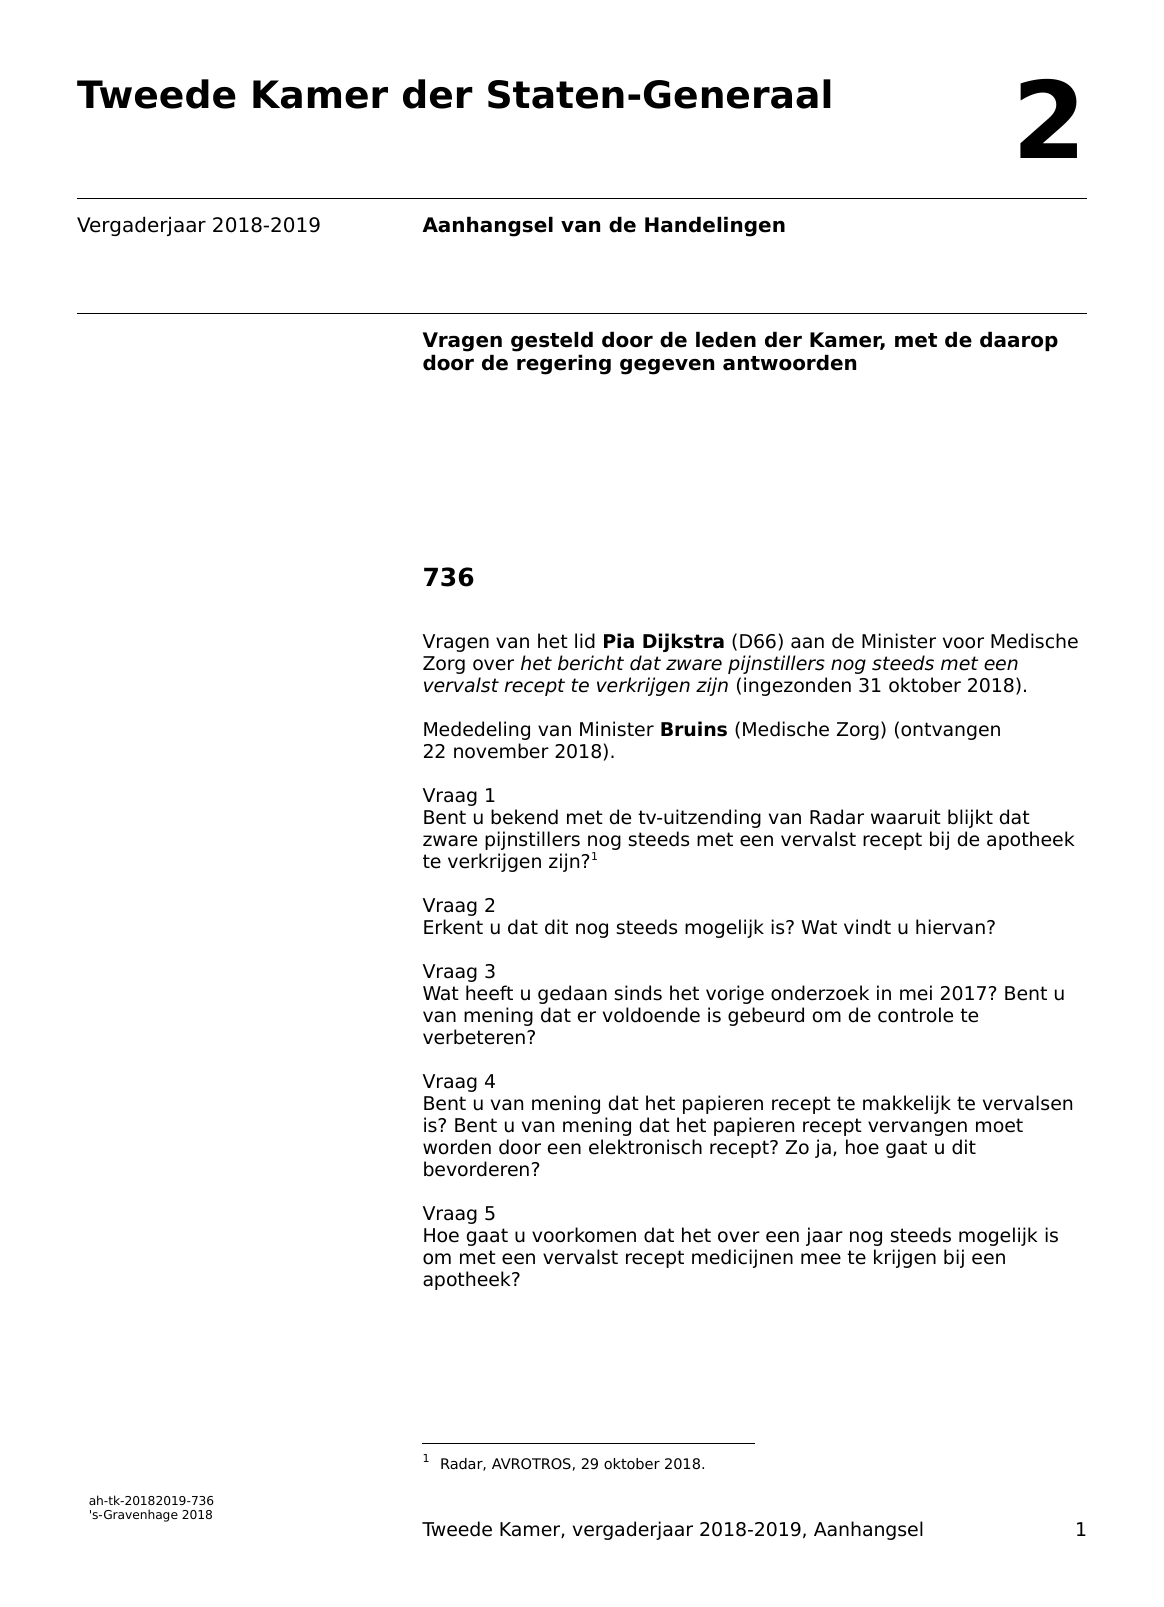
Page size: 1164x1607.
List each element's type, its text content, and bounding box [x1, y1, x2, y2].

text Erkent u dat dit nog steeds mogelijk is? Wat vindt u hiervan? [422, 917, 1087, 939]
text 736 [422, 563, 1087, 592]
text Wat heeft u gedaan sinds het vorige onderzoek in mei 2017? Bent u van mening dat er voldoende is gebeurd om de controle te verbeteren? [422, 983, 1087, 1049]
text Vraag 3 [422, 961, 1087, 983]
table_cell Vragen gesteld door de leden der Kamer, met de daarop door de regering gegeven antwoorden [422, 314, 1087, 376]
text Vraag 2 [422, 895, 1087, 917]
text Bent u van mening dat het papieren recept te makkelijk te vervalsen is? Bent u van mening dat het papieren recept vervangen moet worden door een elektronisch recept? Zo ja, hoe gaat u dit bevorderen? [422, 1093, 1087, 1181]
text ah-tk-20182019-736 [88, 1494, 323, 1508]
text Hoe gaat u voorkomen dat het over een jaar nog steeds mogelijk is om met een vervalst recept medicijnen mee te krijgen bij een apotheek? [422, 1225, 1087, 1291]
table_cell Vergaderjaar 2018-2019 [77, 199, 422, 313]
text Vraag 1 [422, 785, 1087, 807]
text Vragen van het lid Pia Dijkstra (D66) aan de Minister voor Medische Zorg over het bericht dat zware pijnstillers nog steeds met een vervalst recept te verkrijgen zijn (ingezonden 31 oktober 2018). [422, 631, 1087, 697]
text Mededeling van Minister Bruins (Medische Zorg) (ontvangen 22 november 2018). [422, 719, 1087, 763]
text Vraag 5 [422, 1203, 1087, 1225]
table_cell Aanhangsel van de Handelingen [422, 199, 1087, 313]
text Vraag 4 [422, 1071, 1087, 1093]
table_header 2 [886, 59, 1087, 198]
text Bent u bekend met de tv-uitzending van Radar waaruit blijkt dat zware pijnstillers nog steeds met een vervalst recept bij de apotheek te verkrijgen zijn? [422, 807, 1087, 873]
text 's-Gravenhage 2018 [88, 1508, 323, 1522]
text Radar, AVROTROS, 29 oktober 2018. [422, 1452, 1087, 1474]
table_cell [77, 314, 422, 376]
table_header Tweede Kamer der Staten-Generaal [77, 59, 886, 198]
